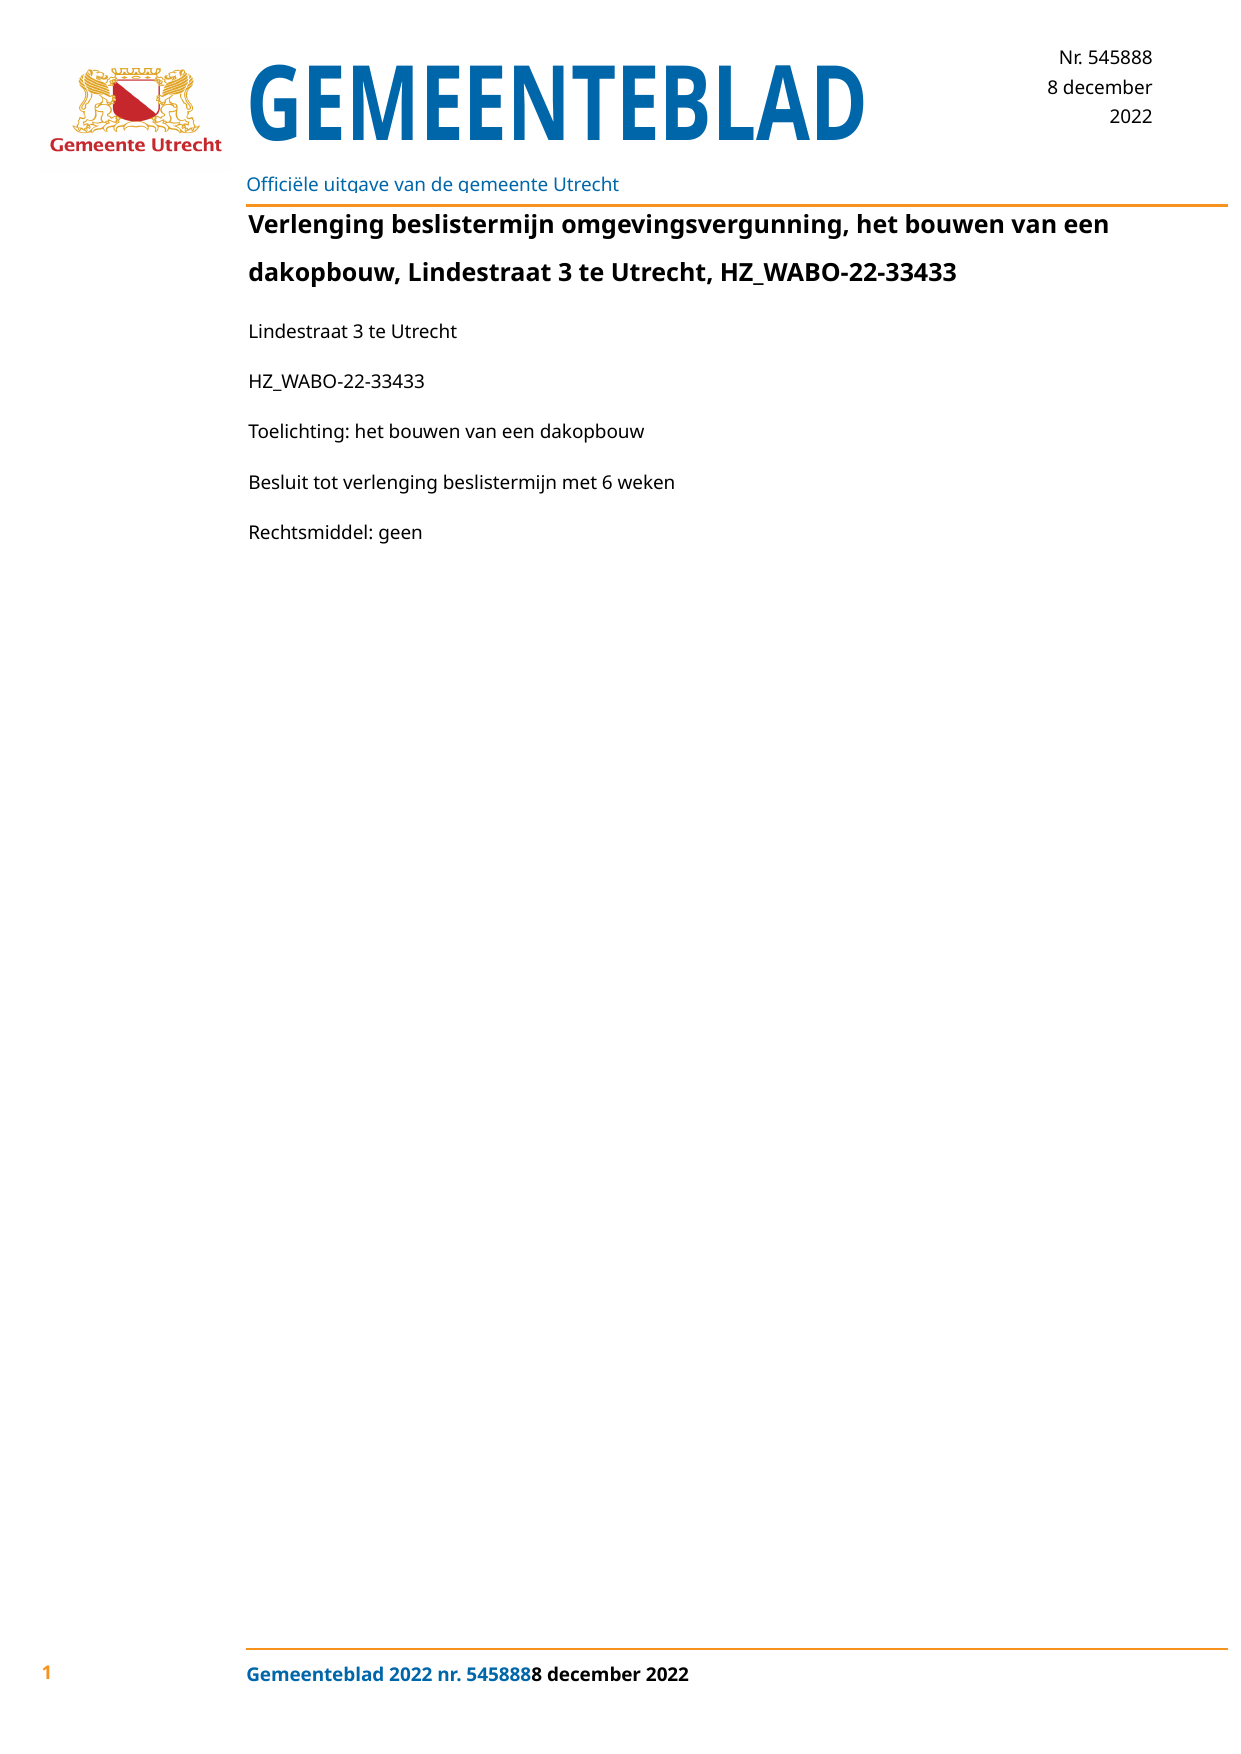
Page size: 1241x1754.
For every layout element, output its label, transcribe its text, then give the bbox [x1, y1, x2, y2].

text Verlenging beslistermijn omgevingsvergunning, het bouwen van een dakopbouw, Lindestraat 3 te Utrecht, HZ_WABO-22-33433 [248, 207, 1152, 288]
text Lindestraat 3 te Utrecht [248, 318, 1152, 344]
text Besluit tot verlenging beslistermijn met 6 weken [248, 469, 1152, 495]
text Rechtsmiddel: geen [248, 519, 1152, 545]
text Toelichting: het bouwen van een dakopbouw [248, 419, 1152, 444]
text HZ_WABO-22-33433 [248, 368, 1152, 394]
picture [41, 47, 231, 172]
